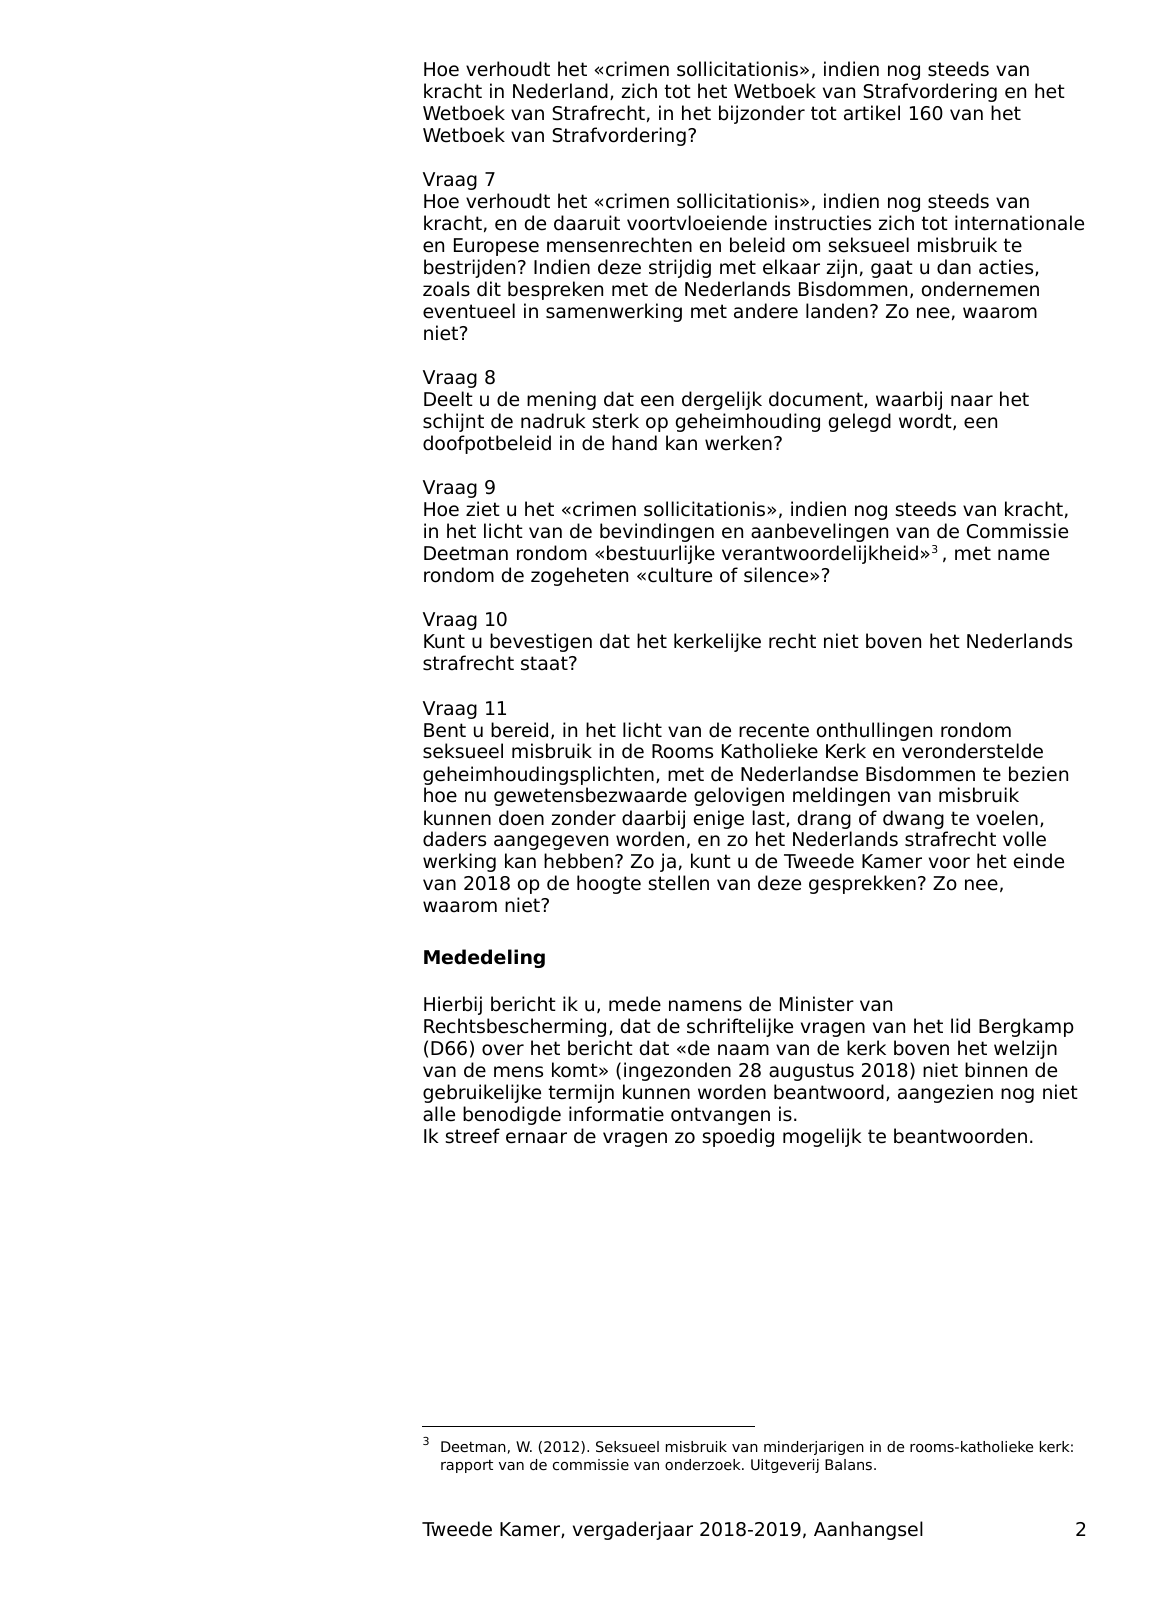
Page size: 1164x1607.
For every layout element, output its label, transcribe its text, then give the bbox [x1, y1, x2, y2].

text Vraag 7 [422, 169, 1087, 191]
text Hoe ziet u het «crimen sollicitationis», indien nog steeds van kracht, in het licht van de bevindingen en aanbevelingen van de Commissie Deetman rondom «bestuurlijke verantwoordelijkheid», met name rondom de zogeheten «culture of silence»? [422, 499, 1087, 587]
text Bent u bereid, in het licht van de recente onthullingen rondom seksueel misbruik in de Rooms Katholieke Kerk en veronderstelde geheimhoudingsplichten, met de Nederlandse Bisdommen te bezien hoe nu gewetensbezwaarde gelovigen meldingen van misbruik kunnen doen zonder daarbij enige last, drang of dwang te voelen, daders aangegeven worden, en zo het Nederlands strafrecht volle werking kan hebben? Zo ja, kunt u de Tweede Kamer voor het einde van 2018 op de hoogte stellen van deze gesprekken? Zo nee, waarom niet? [422, 719, 1087, 917]
text Hierbij bericht ik u, mede namens de Minister van Rechtsbescherming, dat de schriftelijke vragen van het lid Bergkamp (D66) over het bericht dat «de naam van de kerk boven het welzijn van de mens komt» (ingezonden 28 augustus 2018) niet binnen de gebruikelijke termijn kunnen worden beantwoord, aangezien nog niet alle benodigde informatie ontvangen is. [422, 994, 1087, 1126]
text Vraag 10 [422, 609, 1087, 631]
text Vraag 11 [422, 697, 1087, 719]
subtitle Mededeling [422, 947, 1087, 969]
text Ik streef ernaar de vragen zo spoedig mogelijk te beantwoorden. [422, 1126, 1087, 1148]
text Vraag 9 [422, 477, 1087, 499]
text Hoe verhoudt het «crimen sollicitationis», indien nog steeds van kracht in Nederland, zich tot het Wetboek van Strafvordering en het Wetboek van Strafrecht, in het bijzonder tot artikel 160 van het Wetboek van Strafvordering? [422, 59, 1087, 147]
text Deelt u de mening dat een dergelijk document, waarbij naar het schijnt de nadruk sterk op geheimhouding gelegd wordt, een doofpotbeleid in de hand kan werken? [422, 389, 1087, 455]
text Vraag 8 [422, 367, 1087, 389]
text Hoe verhoudt het «crimen sollicitationis», indien nog steeds van kracht, en de daaruit voortvloeiende instructies zich tot internationale en Europese mensenrechten en beleid om seksueel misbruik te bestrijden? Indien deze strijdig met elkaar zijn, gaat u dan acties, zoals dit bespreken met de Nederlands Bisdommen, ondernemen eventueel in samenwerking met andere landen? Zo nee, waarom niet? [422, 191, 1087, 345]
text Kunt u bevestigen dat het kerkelijke recht niet boven het Nederlands strafrecht staat? [422, 631, 1087, 675]
text Deetman, W. (2012). Seksueel misbruik van minderjarigen in de rooms-katholieke kerk: rapport van de commissie van onderzoek. Uitgeverij Balans. [422, 1435, 1087, 1474]
